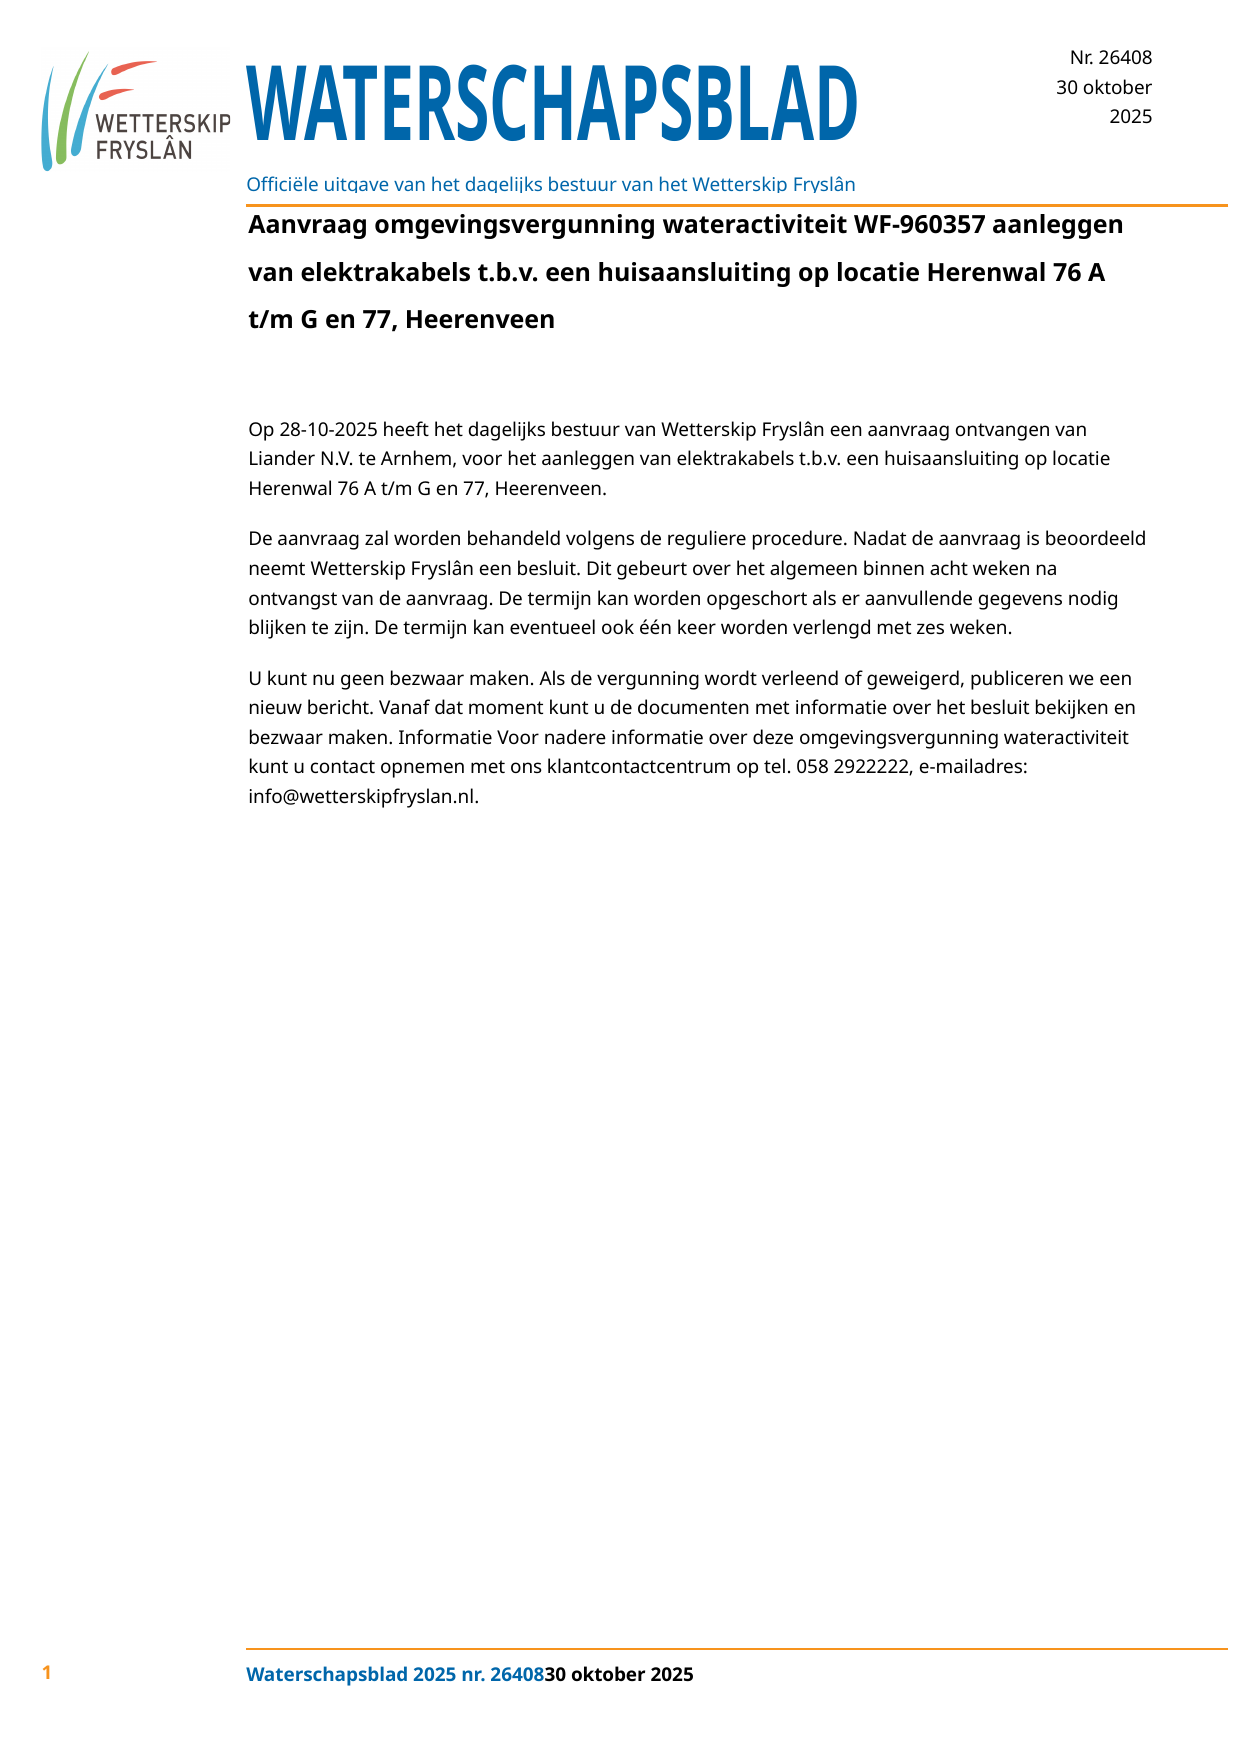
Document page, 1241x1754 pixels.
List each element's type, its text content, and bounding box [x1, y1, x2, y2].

text De aanvraag zal worden behandeld volgens de reguliere procedure. Nadat de aanvraag is beoordeeld neemt Wetterskip Fryslân een besluit. Dit gebeurt over het algemeen binnen acht weken na ontvangst van de aanvraag. De termijn kan worden opgeschort als er aanvullende gegevens nodig blijken te zijn. De termijn kan eventueel ook één keer worden verlengd met zes weken. [248, 526, 1152, 640]
text U kunt nu geen bezwaar maken. Als de vergunning wordt verleend of geweigerd, publiceren we een nieuw bericht. Vanaf dat moment kunt u de documenten met informatie over het besluit bekijken en bezwaar maken. Informatie Voor nadere informatie over deze omgevingsvergunning wateractiviteit kunt u contact opnemen met ons klantcontactcentrum op tel. 058 2922222, e-mailadres: info@wetterskipfryslan.nl. [248, 665, 1152, 809]
text Aanvraag omgevingsvergunning wateractiviteit WF-960357 aanleggen van elektrakabels t.b.v. een huisaansluiting op locatie Herenwal 76 A t/m G en 77, Heerenveen [248, 207, 1152, 336]
text Op 28-10-2025 heeft het dagelijks bestuur van Wetterskip Fryslân een aanvraag ontvangen van Liander N.V. te Arnhem, voor het aanleggen van elektrakabels t.b.v. een huisaansluiting op locatie Herenwal 76 A t/m G en 77, Heerenveen. [248, 416, 1152, 501]
picture [41, 47, 231, 172]
